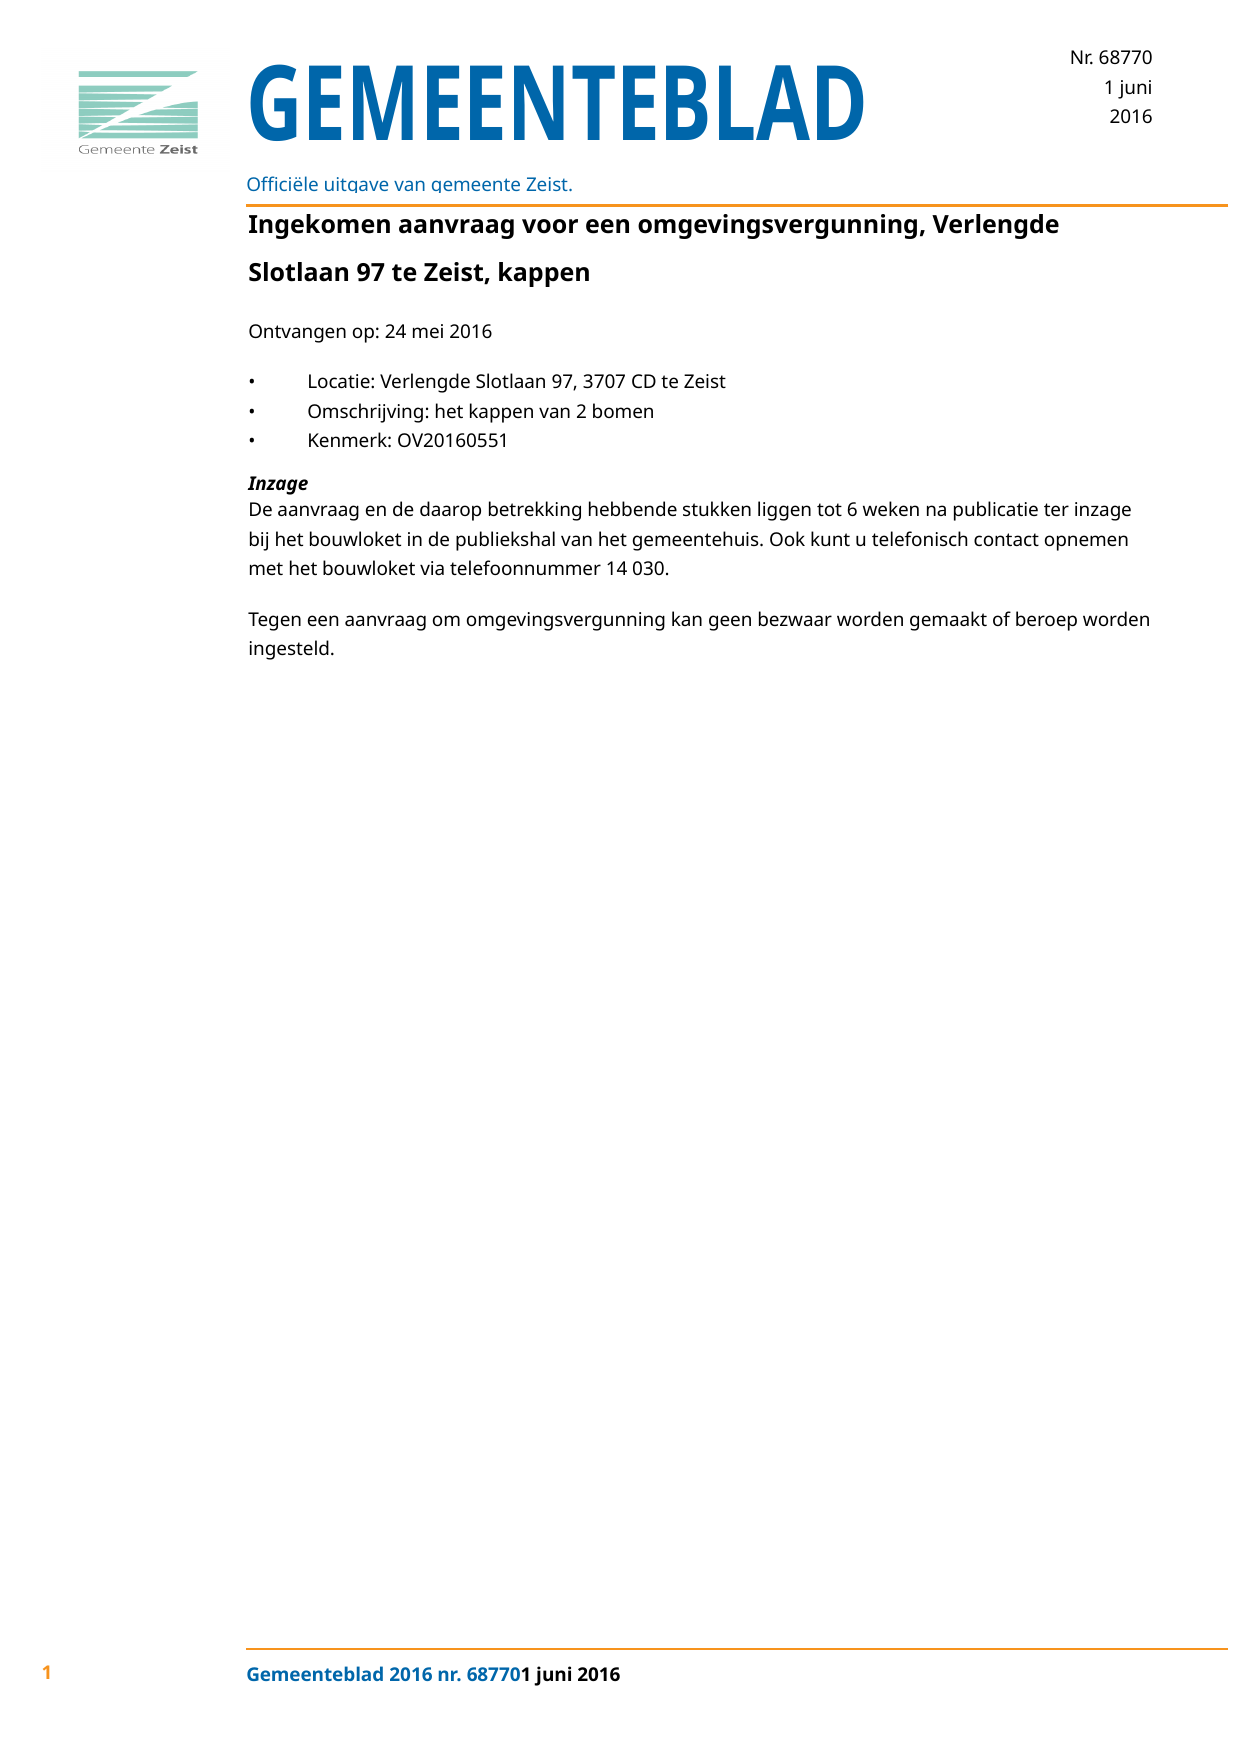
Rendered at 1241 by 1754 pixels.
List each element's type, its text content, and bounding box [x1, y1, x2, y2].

picture [41, 47, 231, 172]
text Ingekomen aanvraag voor een omgevingsvergunning, Verlengde Slotlaan 97 te Zeist, kappen [248, 207, 1152, 288]
list Kenmerk: OV20160551 [248, 427, 1152, 453]
list Omschrijving: het kappen van 2 bomen [248, 398, 1152, 424]
text Tegen een aanvraag om omgevingsvergunning kan geen bezwaar worden gemaakt of beroep worden ingesteld. [248, 606, 1152, 661]
list Locatie: Verlengde Slotlaan 97, 3707 CD te Zeist [248, 368, 1152, 394]
text Inzage [248, 471, 1152, 496]
text Ontvangen op: 24 mei 2016 [248, 318, 1152, 344]
text De aanvraag en de daarop betrekking hebbende stukken liggen tot 6 weken na publicatie ter inzage bij het bouwloket in de publiekshal van het gemeentehuis. Ook kunt u telefonisch contact opnemen met het bouwloket via telefoonnummer 14 030. [248, 496, 1152, 581]
